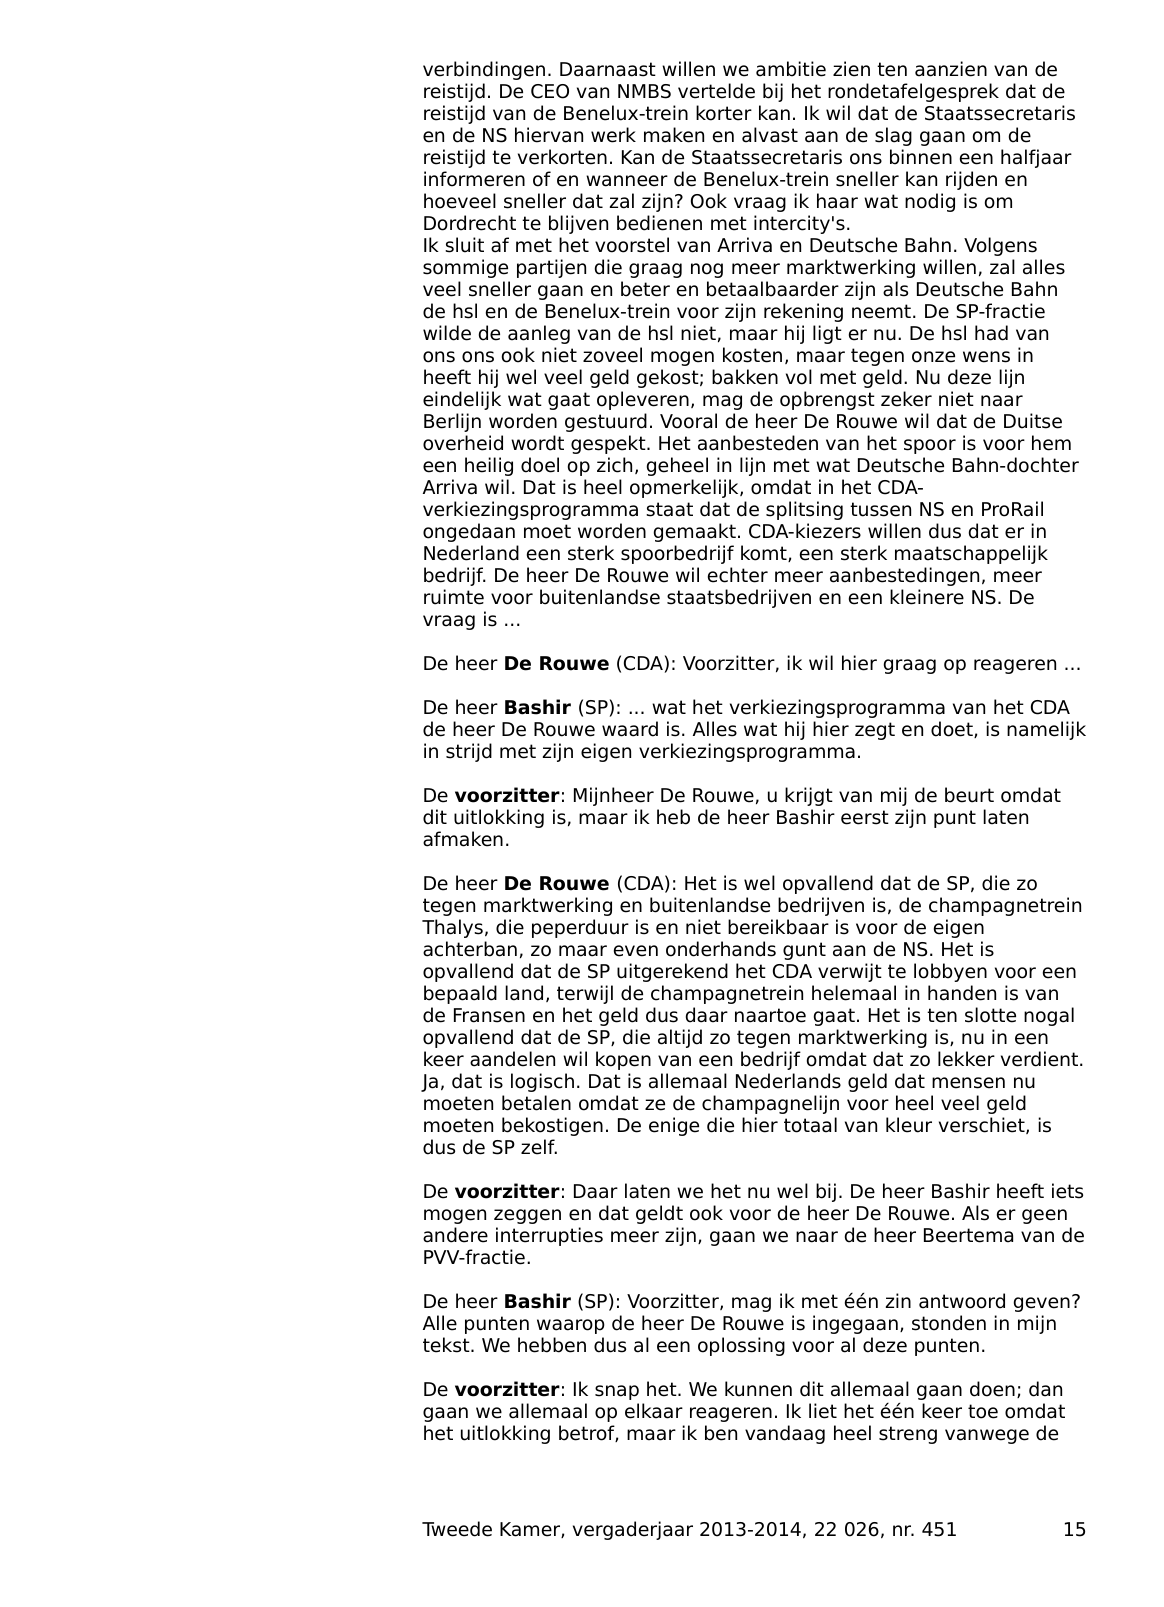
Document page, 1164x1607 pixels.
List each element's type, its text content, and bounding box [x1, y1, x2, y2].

text De voorzitter: Ik snap het. We kunnen dit allemaal gaan doen; dan gaan we allemaal op elkaar reageren. Ik liet het één keer toe omdat het uitlokking betrof, maar ik ben vandaag heel streng vanwege de [422, 1379, 1087, 1445]
text De heer Bashir (SP): Voorzitter, mag ik met één zin antwoord geven? Alle punten waarop de heer De Rouwe is ingegaan, stonden in mijn tekst. We hebben dus al een oplossing voor al deze punten. [422, 1291, 1087, 1357]
text De voorzitter: Mijnheer De Rouwe, u krijgt van mij de beurt omdat dit uitlokking is, maar ik heb de heer Bashir eerst zijn punt laten afmaken. [422, 785, 1087, 851]
text De voorzitter: Daar laten we het nu wel bij. De heer Bashir heeft iets mogen zeggen en dat geldt ook voor de heer De Rouwe. Als er geen andere interrupties meer zijn, gaan we naar de heer Beertema van de PVV-fractie. [422, 1181, 1087, 1269]
text verbindingen. Daarnaast willen we ambitie zien ten aanzien van de reistijd. De CEO van NMBS vertelde bij het rondetafelgesprek dat de reistijd van de Benelux-trein korter kan. Ik wil dat de Staatssecretaris en de NS hiervan werk maken en alvast aan de slag gaan om de reistijd te verkorten. Kan de Staatssecretaris ons binnen een halfjaar informeren of en wanneer de Benelux-trein sneller kan rijden en hoeveel sneller dat zal zijn? Ook vraag ik haar wat nodig is om Dordrecht te blijven bedienen met intercity's. [422, 59, 1087, 235]
text De heer Bashir (SP): ... wat het verkiezingsprogramma van het CDA de heer De Rouwe waard is. Alles wat hij hier zegt en doet, is namelijk in strijd met zijn eigen verkiezingsprogramma. [422, 697, 1087, 763]
text De heer De Rouwe (CDA): Het is wel opvallend dat de SP, die zo tegen marktwerking en buitenlandse bedrijven is, de champagnetrein Thalys, die peperduur is en niet bereikbaar is voor de eigen achterban, zo maar even onderhands gunt aan de NS. Het is opvallend dat de SP uitgerekend het CDA verwijt te lobbyen voor een bepaald land, terwijl de champagnetrein helemaal in handen is van de Fransen en het geld dus daar naartoe gaat. Het is ten slotte nogal opvallend dat de SP, die altijd zo tegen marktwerking is, nu in een keer aandelen wil kopen van een bedrijf omdat dat zo lekker verdient. Ja, dat is logisch. Dat is allemaal Nederlands geld dat mensen nu moeten betalen omdat ze de champagnelijn voor heel veel geld moeten bekostigen. De enige die hier totaal van kleur verschiet, is dus de SP zelf. [422, 873, 1087, 1159]
text Ik sluit af met het voorstel van Arriva en Deutsche Bahn. Volgens sommige partijen die graag nog meer marktwerking willen, zal alles veel sneller gaan en beter en betaalbaarder zijn als Deutsche Bahn de hsl en de Benelux-trein voor zijn rekening neemt. De SP-fractie wilde de aanleg van de hsl niet, maar hij ligt er nu. De hsl had van ons ons ook niet zoveel mogen kosten, maar tegen onze wens in heeft hij wel veel geld gekost; bakken vol met geld. Nu deze lijn eindelijk wat gaat opleveren, mag de opbrengst zeker niet naar Berlijn worden gestuurd. Vooral de heer De Rouwe wil dat de Duitse overheid wordt gespekt. Het aanbesteden van het spoor is voor hem een heilig doel op zich, geheel in lijn met wat Deutsche Bahn-dochter Arriva wil. Dat is heel opmerkelijk, omdat in het CDA-verkiezingsprogramma staat dat de splitsing tussen NS en ProRail ongedaan moet worden gemaakt. CDA-kiezers willen dus dat er in Nederland een sterk spoorbedrijf komt, een sterk maatschappelijk bedrijf. De heer De Rouwe wil echter meer aanbestedingen, meer ruimte voor buitenlandse staatsbedrijven en een kleinere NS. De vraag is ... [422, 235, 1087, 631]
text De heer De Rouwe (CDA): Voorzitter, ik wil hier graag op reageren ... [422, 653, 1087, 675]
